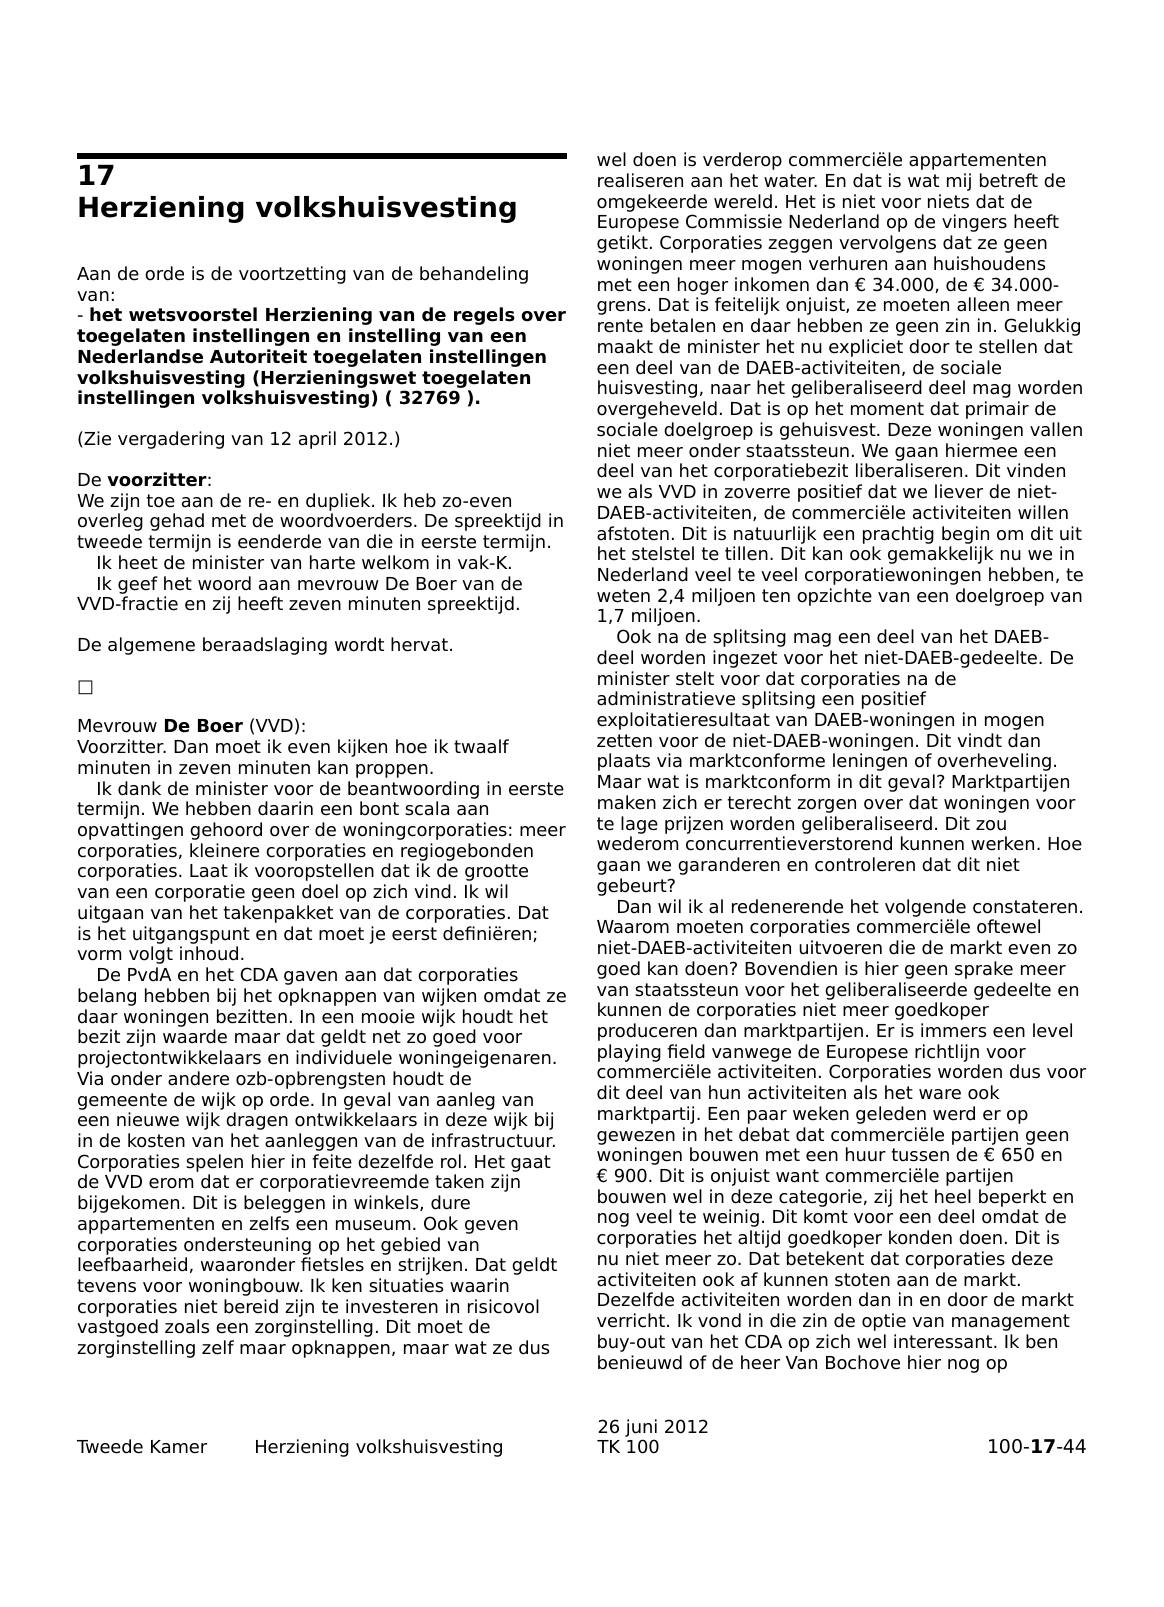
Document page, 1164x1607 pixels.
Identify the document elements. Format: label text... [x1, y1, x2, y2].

text Ik geef het woord aan mevrouw De Boer van de VVD-fractie en zij heeft zeven minuten spreektijd. [77, 573, 567, 615]
text - het wetsvoorstel Herziening van de regels over toegelaten instellingen en instelling van een Nederlandse Autoriteit toegelaten instellingen volkshuisvesting (Herzieningswet toegelaten instellingen volkshuisvesting) ( 32769 ). [77, 305, 567, 409]
text De PvdA en het CDA gaven aan dat corporaties belang hebben bij het opknappen van wijken omdat ze daar woningen bezitten. In een mooie wijk houdt het bezit zijn waarde maar dat geldt net zo goed voor projectontwikkelaars en individuele woningeigenaren. Via onder andere ozb-opbrengsten houdt de gemeente de wijk op orde. In geval van aanleg van een nieuwe wijk dragen ontwikkelaars in deze wijk bij in de kosten van het aanleggen van de infrastructuur. Corporaties spelen hier in feite dezelfde rol. Het gaat de VVD erom dat er corporatievreemde taken zijn bijgekomen. Dit is beleggen in winkels, dure appartementen en zelfs een museum. Ook geven corporaties ondersteuning op het gebied van leefbaarheid, waaronder fietsles en strijken. Dat geldt tevens voor woningbouw. Ik ken situaties waarin corporaties niet bereid zijn te investeren in risicovol vastgoed zoals een zorginstelling. Dit moet de zorginstelling zelf maar opknappen, maar wat ze dus [77, 965, 567, 1359]
title 17 Herziening volkshuisvesting [77, 159, 567, 224]
text Voorzitter. Dan moet ik even kijken hoe ik twaalf minuten in zeven minuten kan proppen. [77, 737, 567, 778]
text Ik dank de minister voor de beantwoording in eerste termijn. We hebben daarin een bont scala aan opvattingen gehoord over de woningcorporaties: meer corporaties, kleinere corporaties en regiogebonden corporaties. Laat ik vooropstellen dat ik de grootte van een corporatie geen doel op zich vind. Ik wil uitgaan van het takenpakket van de corporaties. Dat is het uitgangspunt en dat moet je eerst definiëren; vorm volgt inhoud. [77, 778, 567, 965]
text Mevrouw De Boer (VVD): [77, 716, 567, 737]
text We zijn toe aan de re- en dupliek. Ik heb zo-even overleg gehad met de woordvoerders. De spreektijd in tweede termijn is eenderde van die in eerste termijn. [77, 490, 567, 553]
text Ik heet de minister van harte welkom in vak-K. [77, 553, 567, 573]
text wel doen is verderop commerciële appartementen realiseren aan het water. En dat is wat mij betreft de omgekeerde wereld. Het is niet voor niets dat de Europese Commissie Nederland op de vingers heeft getikt. Corporaties zeggen vervolgens dat ze geen woningen meer mogen verhuren aan huishoudens met een hoger inkomen dan € 34.000, de € 34.000-grens. Dat is feitelijk onjuist, ze moeten alleen meer rente betalen en daar hebben ze geen zin in. Gelukkig maakt de minister het nu expliciet door te stellen dat een deel van de DAEB-activiteiten, de sociale huisvesting, naar het geliberaliseerd deel mag worden overgeheveld. Dat is op het moment dat primair de sociale doelgroep is gehuisvest. Deze woningen vallen niet meer onder staatssteun. We gaan hiermee een deel van het corporatiebezit liberaliseren. Dit vinden we als VVD in zoverre positief dat we liever de niet-DAEB-activiteiten, de commerciële activiteiten willen afstoten. Dit is natuurlijk een prachtig begin om dit uit het stelstel te tillen. Dit kan ook gemakkelijk nu we in Nederland veel te veel corporatiewoningen hebben, te weten 2,4 miljoen ten opzichte van een doelgroep van 1,7 miljoen. [596, 150, 1087, 627]
text De voorzitter: [77, 470, 567, 490]
text De algemene beraadslaging wordt hervat. [77, 635, 567, 656]
text Dan wil ik al redenerende het volgende constateren. Waarom moeten corporaties commerciële oftewel niet-DAEB-activiteiten uitvoeren die de markt even zo goed kan doen? Bovendien is hier geen sprake meer van staatssteun voor het geliberaliseerde gedeelte en kunnen de corporaties niet meer goedkoper produceren dan marktpartijen. Er is immers een level playing field vanwege de Europese richtlijn voor commerciële activiteiten. Corporaties worden dus voor dit deel van hun activiteiten als het ware ook marktpartij. Een paar weken geleden werd er op gewezen in het debat dat commerciële partijen geen woningen bouwen met een huur tussen de € 650 en € 900. Dit is onjuist want commerciële partijen bouwen wel in deze categorie, zij het heel beperkt en nog veel te weinig. Dit komt voor een deel omdat de corporaties het altijd goedkoper konden doen. Dit is nu niet meer zo. Dat betekent dat corporaties deze activiteiten ook af kunnen stoten aan de markt. Dezelfde activiteiten worden dan in en door de markt verricht. Ik vond in die zin de optie van management buy-out van het CDA op zich wel interessant. Ik ben benieuwd of de heer Van Bochove hier nog op [596, 896, 1087, 1373]
text □ [77, 676, 567, 696]
text Aan de orde is de voortzetting van de behandeling van: [77, 264, 567, 305]
text Ook na de splitsing mag een deel van het DAEB-deel worden ingezet voor het niet-DAEB-gedeelte. De minister stelt voor dat corporaties na de administratieve splitsing een positief exploitatieresultaat van DAEB-woningen in mogen zetten voor de niet-DAEB-woningen. Dit vindt dan plaats via marktconforme leningen of overheveling. Maar wat is marktconform in dit geval? Marktpartijen maken zich er terecht zorgen over dat woningen voor te lage prijzen worden geliberaliseerd. Dit zou wederom concurrentieverstorend kunnen werken. Hoe gaan we garanderen en controleren dat dit niet gebeurt? [596, 627, 1087, 896]
text (Zie vergadering van 12 april 2012.) [77, 429, 567, 450]
